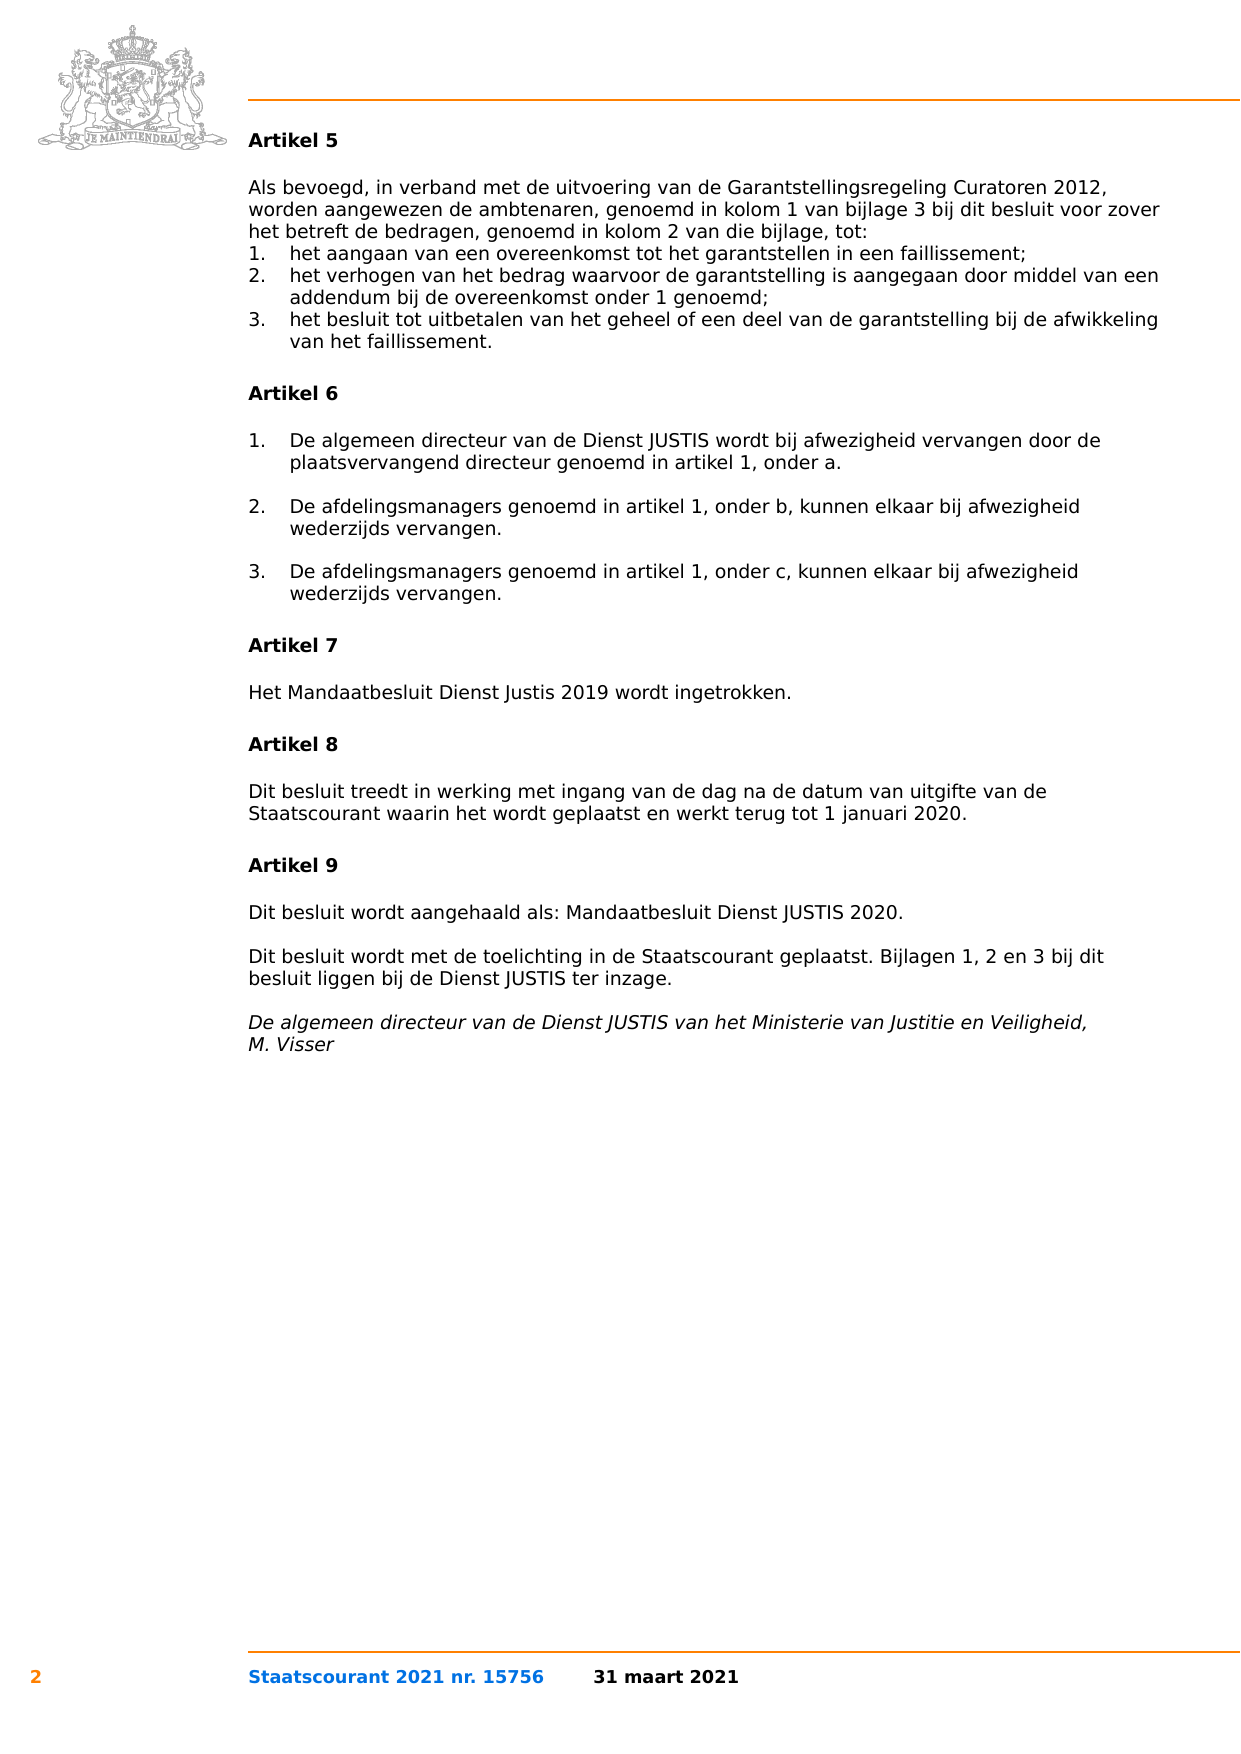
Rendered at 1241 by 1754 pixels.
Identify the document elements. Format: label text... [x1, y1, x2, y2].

subtitle Artikel 9 [248, 855, 1163, 877]
text Dit besluit wordt met de toelichting in de Staatscourant geplaatst. Bijlagen 1, 2 en 3 bij dit besluit liggen bij de Dienst JUSTIS ter inzage. [248, 946, 1163, 990]
text Het Mandaatbesluit Dienst Justis 2019 wordt ingetrokken. [248, 682, 1163, 704]
subtitle Artikel 7 [248, 635, 1163, 657]
text 3. het besluit tot uitbetalen van het geheel of een deel van de garantstelling bij de afwikkeling van het faillissement. [248, 309, 1163, 353]
subtitle Artikel 8 [248, 734, 1163, 756]
subtitle Artikel 6 [248, 383, 1163, 405]
text Dit besluit wordt aangehaald als: Mandaatbesluit Dienst JUSTIS 2020. [248, 902, 1163, 924]
text 1. het aangaan van een overeenkomst tot het garantstellen in een faillissement; [248, 243, 1163, 265]
text 3. De afdelingsmanagers genoemd in artikel 1, onder c, kunnen elkaar bij afwezigheid wederzijds vervangen. [248, 561, 1163, 605]
text 2. De afdelingsmanagers genoemd in artikel 1, onder b, kunnen elkaar bij afwezigheid wederzijds vervangen. [248, 496, 1163, 539]
text De algemeen directeur van de Dienst JUSTIS van het Ministerie van Justitie en Veiligheid, M. Visser [248, 1012, 1163, 1056]
subtitle Artikel 5 [248, 130, 1163, 152]
text 2. het verhogen van het bedrag waarvoor de garantstelling is aangegaan door middel van een addendum bij de overeenkomst onder 1 genoemd; [248, 265, 1163, 309]
picture [38, 25, 227, 150]
text Als bevoegd, in verband met de uitvoering van de Garantstellingsregeling Curatoren 2012, worden aangewezen de ambtenaren, genoemd in kolom 1 van bijlage 3 bij dit besluit voor zover het betreft de bedragen, genoemd in kolom 2 van die bijlage, tot: [248, 177, 1163, 243]
text 1. De algemeen directeur van de Dienst JUSTIS wordt bij afwezigheid vervangen door de plaatsvervangend directeur genoemd in artikel 1, onder a. [248, 430, 1163, 474]
text Dit besluit treedt in werking met ingang van de dag na de datum van uitgifte van de Staatscourant waarin het wordt geplaatst en werkt terug tot 1 januari 2020. [248, 781, 1163, 825]
